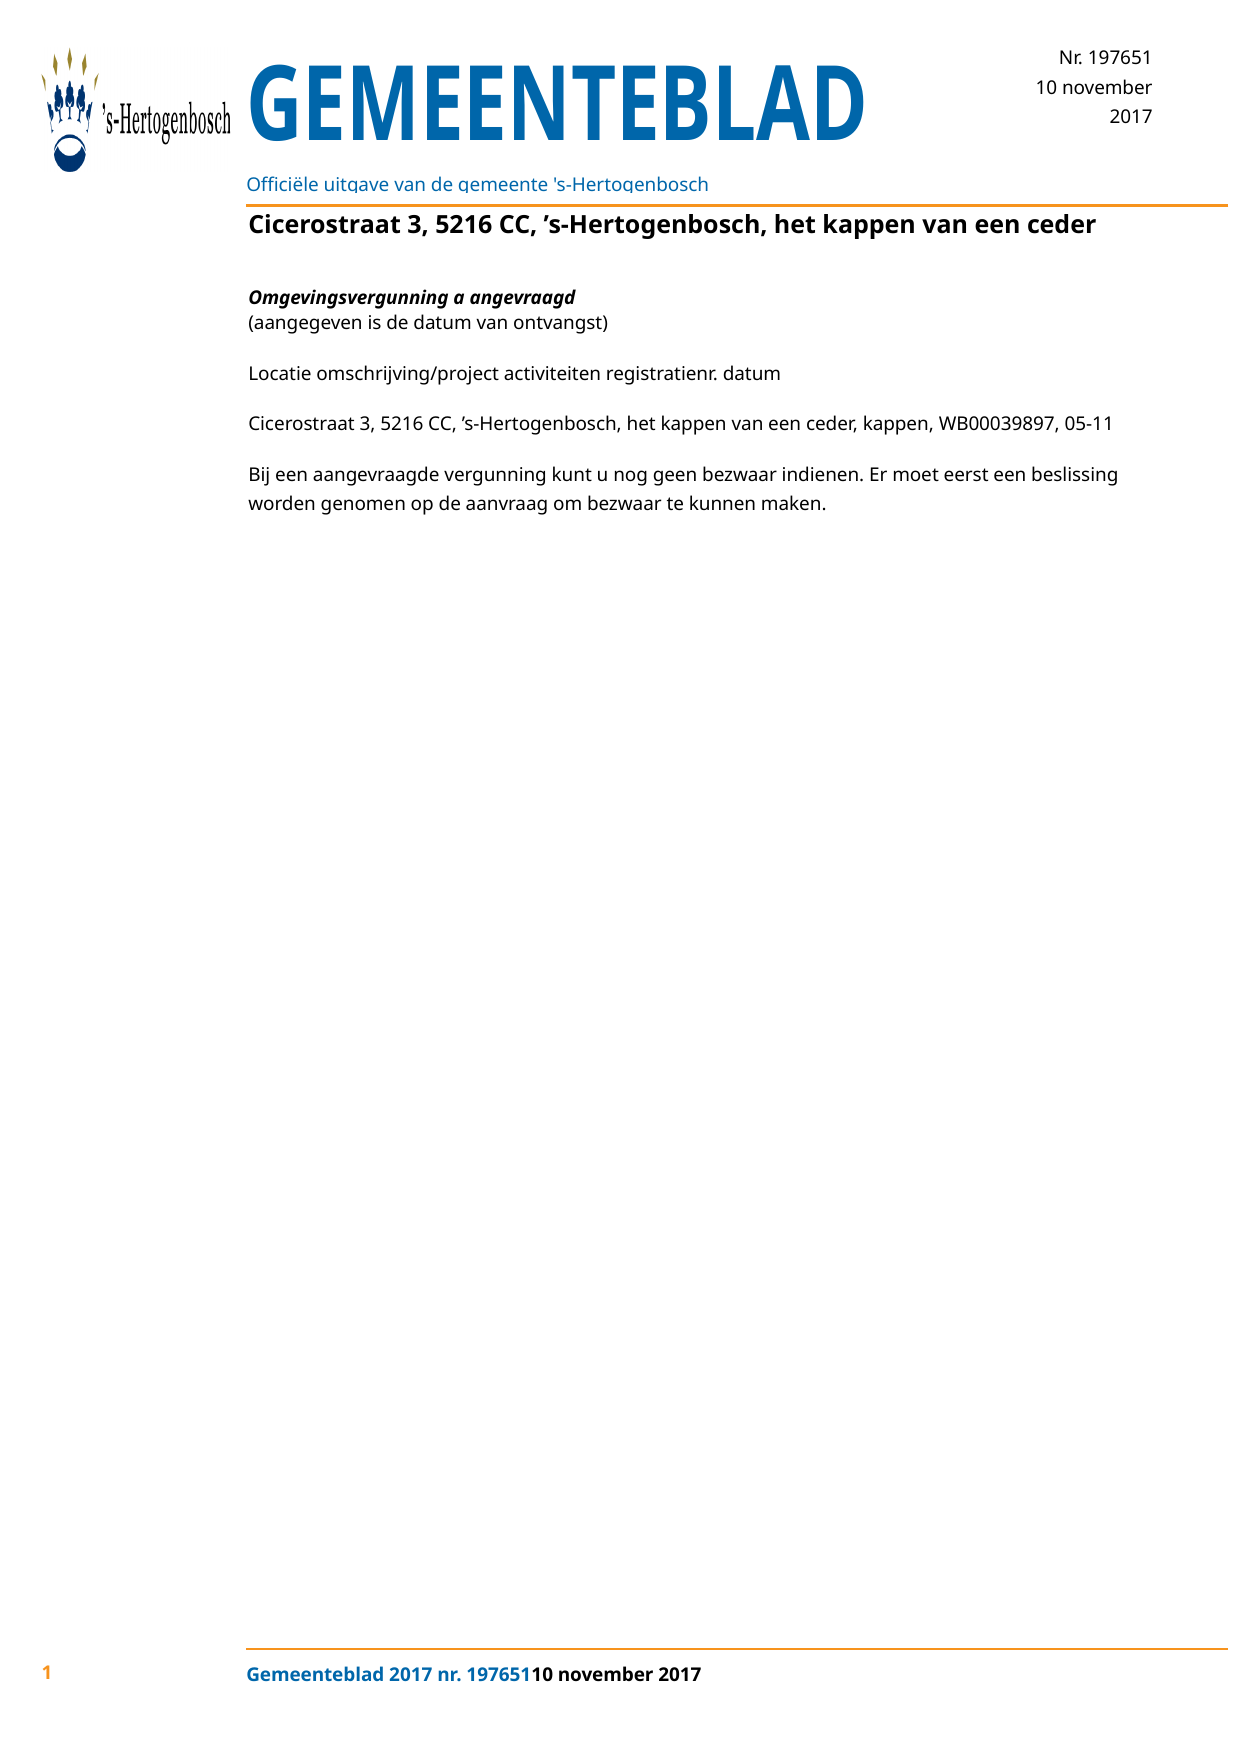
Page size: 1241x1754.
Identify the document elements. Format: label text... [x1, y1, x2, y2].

picture [41, 47, 231, 172]
text (aangegeven is de datum van ontvangst) [248, 309, 1152, 335]
text Bij een aangevraagde vergunning kunt u nog geen bezwaar indienen. Er moet eerst een beslissing worden genomen op de aanvraag om bezwaar te kunnen maken. [248, 461, 1152, 516]
text Omgevingsvergunning a angevraagd [248, 284, 1152, 309]
text Cicerostraat 3, 5216 CC, ’s-Hertogenbosch, het kappen van een ceder, kappen, WB00039897, 05-11 [248, 410, 1152, 436]
text Locatie omschrijving/project activiteiten registratienr. datum [248, 360, 1152, 386]
text Cicerostraat 3, 5216 CC, ’s-Hertogenbosch, het kappen van een ceder [248, 207, 1152, 241]
